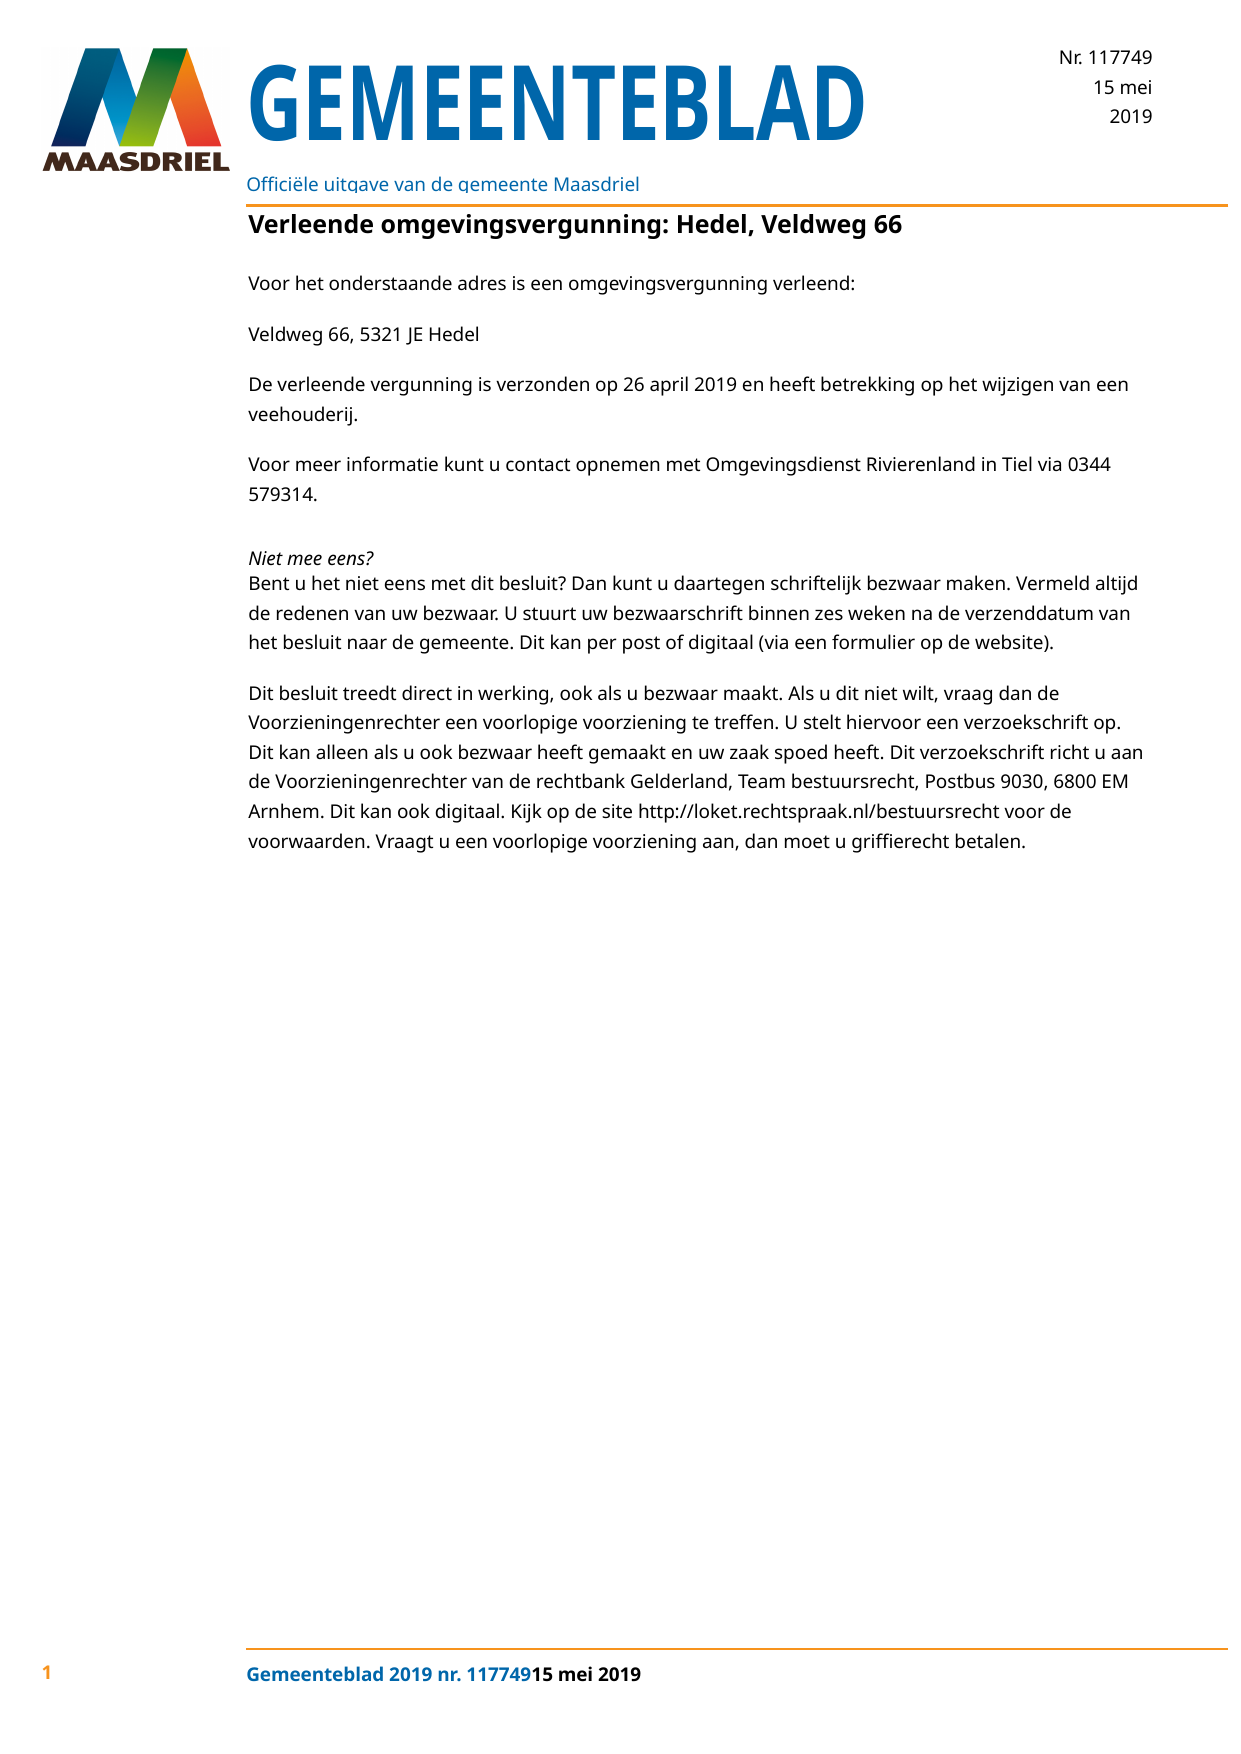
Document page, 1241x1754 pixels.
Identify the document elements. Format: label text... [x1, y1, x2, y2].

text De verleende vergunning is verzonden op 26 april 2019 en heeft betrekking op het wijzigen van een veehouderij. [248, 371, 1152, 426]
text Niet mee eens? [248, 545, 1152, 570]
text Dit besluit treedt direct in werking, ook als u bezwaar maakt. Als u dit niet wilt, vraag dan de Voorzieningenrechter een voorlopige voorziening te treffen. U stelt hiervoor een verzoekschrift op. Dit kan alleen als u ook bezwaar heeft gemaakt en uw zaak spoed heeft. Dit verzoekschrift richt u aan de Voorzieningenrechter van de rechtbank Gelderland, Team bestuursrecht, Postbus 9030, 6800 EM Arnhem. Dit kan ook digitaal. Kijk op de site http://loket.rechtspraak.nl/bestuursrecht voor de voorwaarden. Vraagt u een voorlopige voorziening aan, dan moet u griffierecht betalen. [248, 680, 1152, 854]
picture [41, 47, 231, 172]
text Voor het onderstaande adres is een omgevingsvergunning verleend: [248, 270, 1152, 296]
text Veldweg 66, 5321 JE Hedel [248, 321, 1152, 346]
text Voor meer informatie kunt u contact opnemen met Omgevingsdienst Rivierenland in Tiel via 0344 579314. [248, 451, 1152, 506]
text Bent u het niet eens met dit besluit? Dan kunt u daartegen schriftelijk bezwaar maken. Vermeld altijd de redenen van uw bezwaar. U stuurt uw bezwaarschrift binnen zes weken na de verzenddatum van het besluit naar de gemeente. Dit kan per post of digitaal (via een formulier op de website). [248, 570, 1152, 655]
text Verleende omgevingsvergunning: Hedel, Veldweg 66 [248, 207, 1152, 241]
